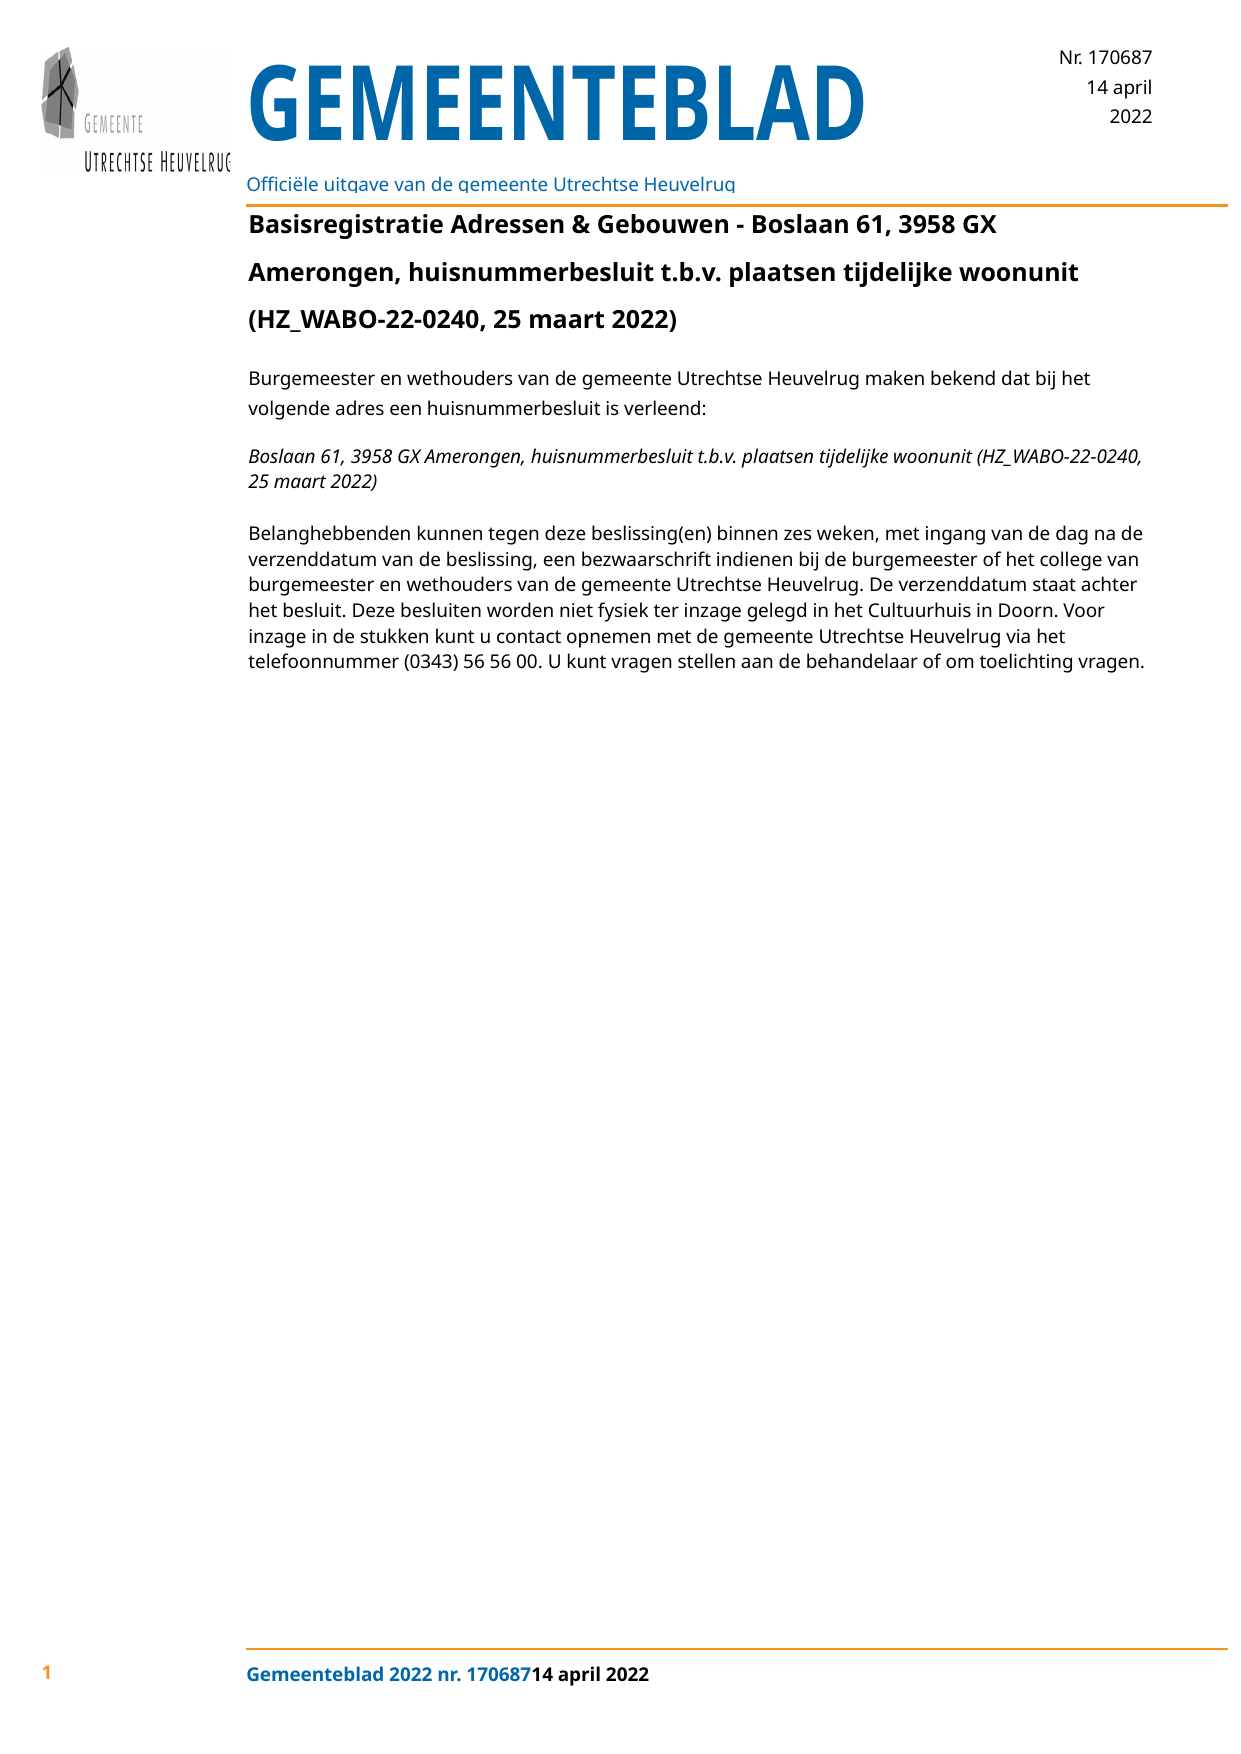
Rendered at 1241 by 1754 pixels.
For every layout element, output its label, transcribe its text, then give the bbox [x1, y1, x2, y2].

text Basisregistratie Adressen & Gebouwen - Boslaan 61, 3958 GX Amerongen, huisnummerbesluit t.b.v. plaatsen tijdelijke woonunit (HZ_WABO-22-0240, 25 maart 2022) [248, 207, 1152, 336]
text Boslaan 61, 3958 GX Amerongen, huisnummerbesluit t.b.v. plaatsen tijdelijke woonunit (HZ_WABO-22-0240, 25 maart 2022) [248, 443, 1152, 494]
text Belanghebbenden kunnen tegen deze beslissing(en) binnen zes weken, met ingang van de dag na de verzenddatum van de beslissing, een bezwaarschrift indienen bij de burgemeester of het college van burgemeester en wethouders van de gemeente Utrechtse Heuvelrug. De verzenddatum staat achter het besluit. Deze besluiten worden niet fysiek ter inzage gelegd in het Cultuurhuis in Doorn. Voor inzage in de stukken kunt u contact opnemen met de gemeente Utrechtse Heuvelrug via het telefoonnummer (0343) 56 56 00. U kunt vragen stellen aan de behandelaar of om toelichting vragen. [248, 520, 1152, 674]
text Burgemeester en wethouders van de gemeente Utrechtse Heuvelrug maken bekend dat bij het volgende adres een huisnummerbesluit is verleend: [248, 366, 1152, 421]
picture [41, 47, 231, 172]
